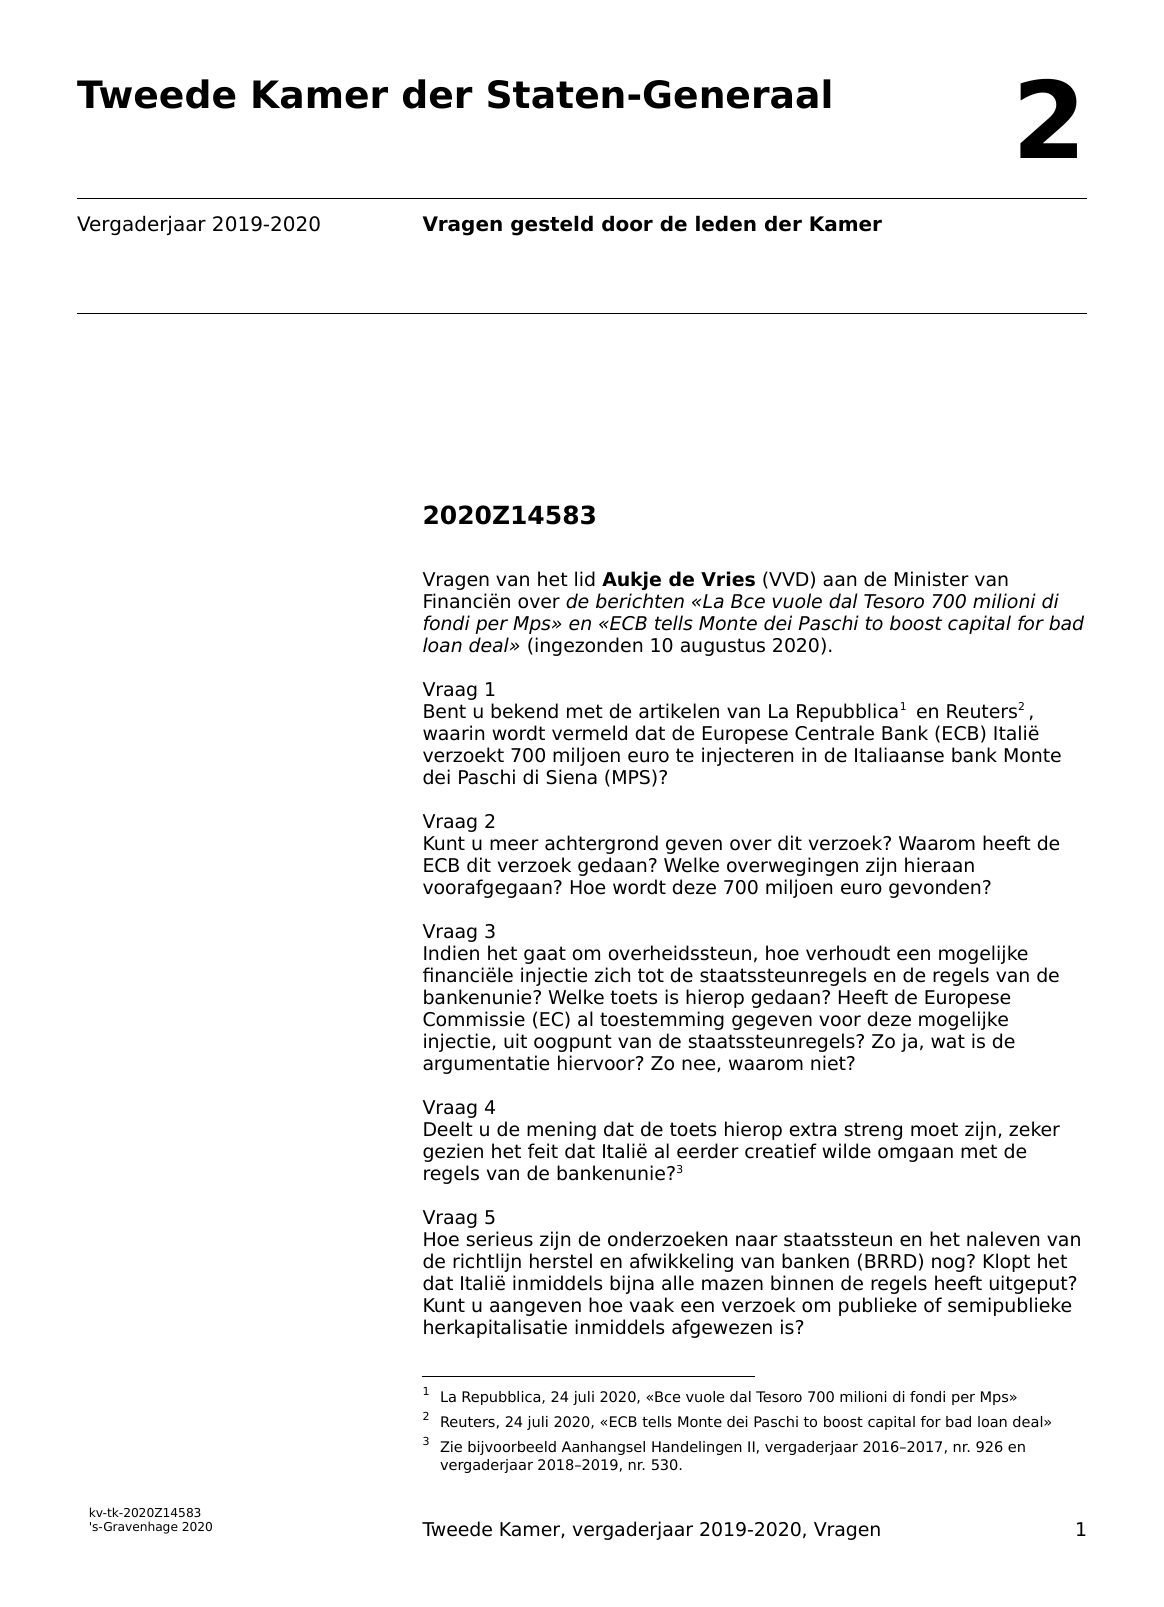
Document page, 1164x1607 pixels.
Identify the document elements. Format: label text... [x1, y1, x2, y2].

text La Repubblica, 24 juli 2020, «Bce vuole dal Tesoro 700 milioni di fondi per Mps» [422, 1385, 1087, 1407]
text Indien het gaat om overheidssteun, hoe verhoudt een mogelijke financiële injectie zich tot de staatssteunregels en de regels van de bankenunie? Welke toets is hierop gedaan? Heeft de Europese Commissie (EC) al toestemming gegeven voor deze mogelijke injectie, uit oogpunt van de staatssteunregels? Zo ja, wat is de argumentatie hiervoor? Zo nee, waarom niet? [422, 943, 1087, 1075]
text Bent u bekend met de artikelen van La Repubblica en Reuters, waarin wordt vermeld dat de Europese Centrale Bank (ECB) Italië verzoekt 700 miljoen euro te injecteren in de Italiaanse bank Monte dei Paschi di Siena (MPS)? [422, 701, 1087, 789]
table_header 2 [886, 59, 1087, 198]
text Reuters, 24 juli 2020, «ECB tells Monte dei Paschi to boost capital for bad loan deal» [422, 1410, 1087, 1432]
text Zie bijvoorbeeld Aanhangsel Handelingen II, vergaderjaar 2016–2017, nr. 926 en vergaderjaar 2018–2019, nr. 530. [422, 1435, 1087, 1474]
table_header Tweede Kamer der Staten-Generaal [77, 59, 886, 198]
text Hoe serieus zijn de onderzoeken naar staatssteun en het naleven van de richtlijn herstel en afwikkeling van banken (BRRD) nog? Klopt het dat Italië inmiddels bijna alle mazen binnen de regels heeft uitgeput? Kunt u aangeven hoe vaak een verzoek om publieke of semipublieke herkapitalisatie inmiddels afgewezen is? [422, 1229, 1087, 1339]
table_cell Vergaderjaar 2019-2020 [77, 199, 422, 313]
text 2020Z14583 [422, 501, 1087, 531]
text Vraag 3 [422, 921, 1087, 943]
table_cell Vragen gesteld door de leden der Kamer [422, 199, 1087, 313]
text kv-tk-2020Z14583 [88, 1506, 323, 1520]
text Kunt u meer achtergrond geven over dit verzoek? Waarom heeft de ECB dit verzoek gedaan? Welke overwegingen zijn hieraan voorafgegaan? Hoe wordt deze 700 miljoen euro gevonden? [422, 833, 1087, 899]
text 's-Gravenhage 2020 [88, 1520, 323, 1534]
text Deelt u de mening dat de toets hierop extra streng moet zijn, zeker gezien het feit dat Italië al eerder creatief wilde omgaan met de regels van de bankenunie? [422, 1119, 1087, 1185]
text Vragen van het lid Aukje de Vries (VVD) aan de Minister van Financiën over de berichten «La Bce vuole dal Tesoro 700 milioni di fondi per Mps» en «ECB tells Monte dei Paschi to boost capital for bad loan deal» (ingezonden 10 augustus 2020). [422, 569, 1087, 657]
text Vraag 5 [422, 1207, 1087, 1229]
text Vraag 4 [422, 1097, 1087, 1119]
text Vraag 2 [422, 811, 1087, 833]
text Vraag 1 [422, 679, 1087, 701]
